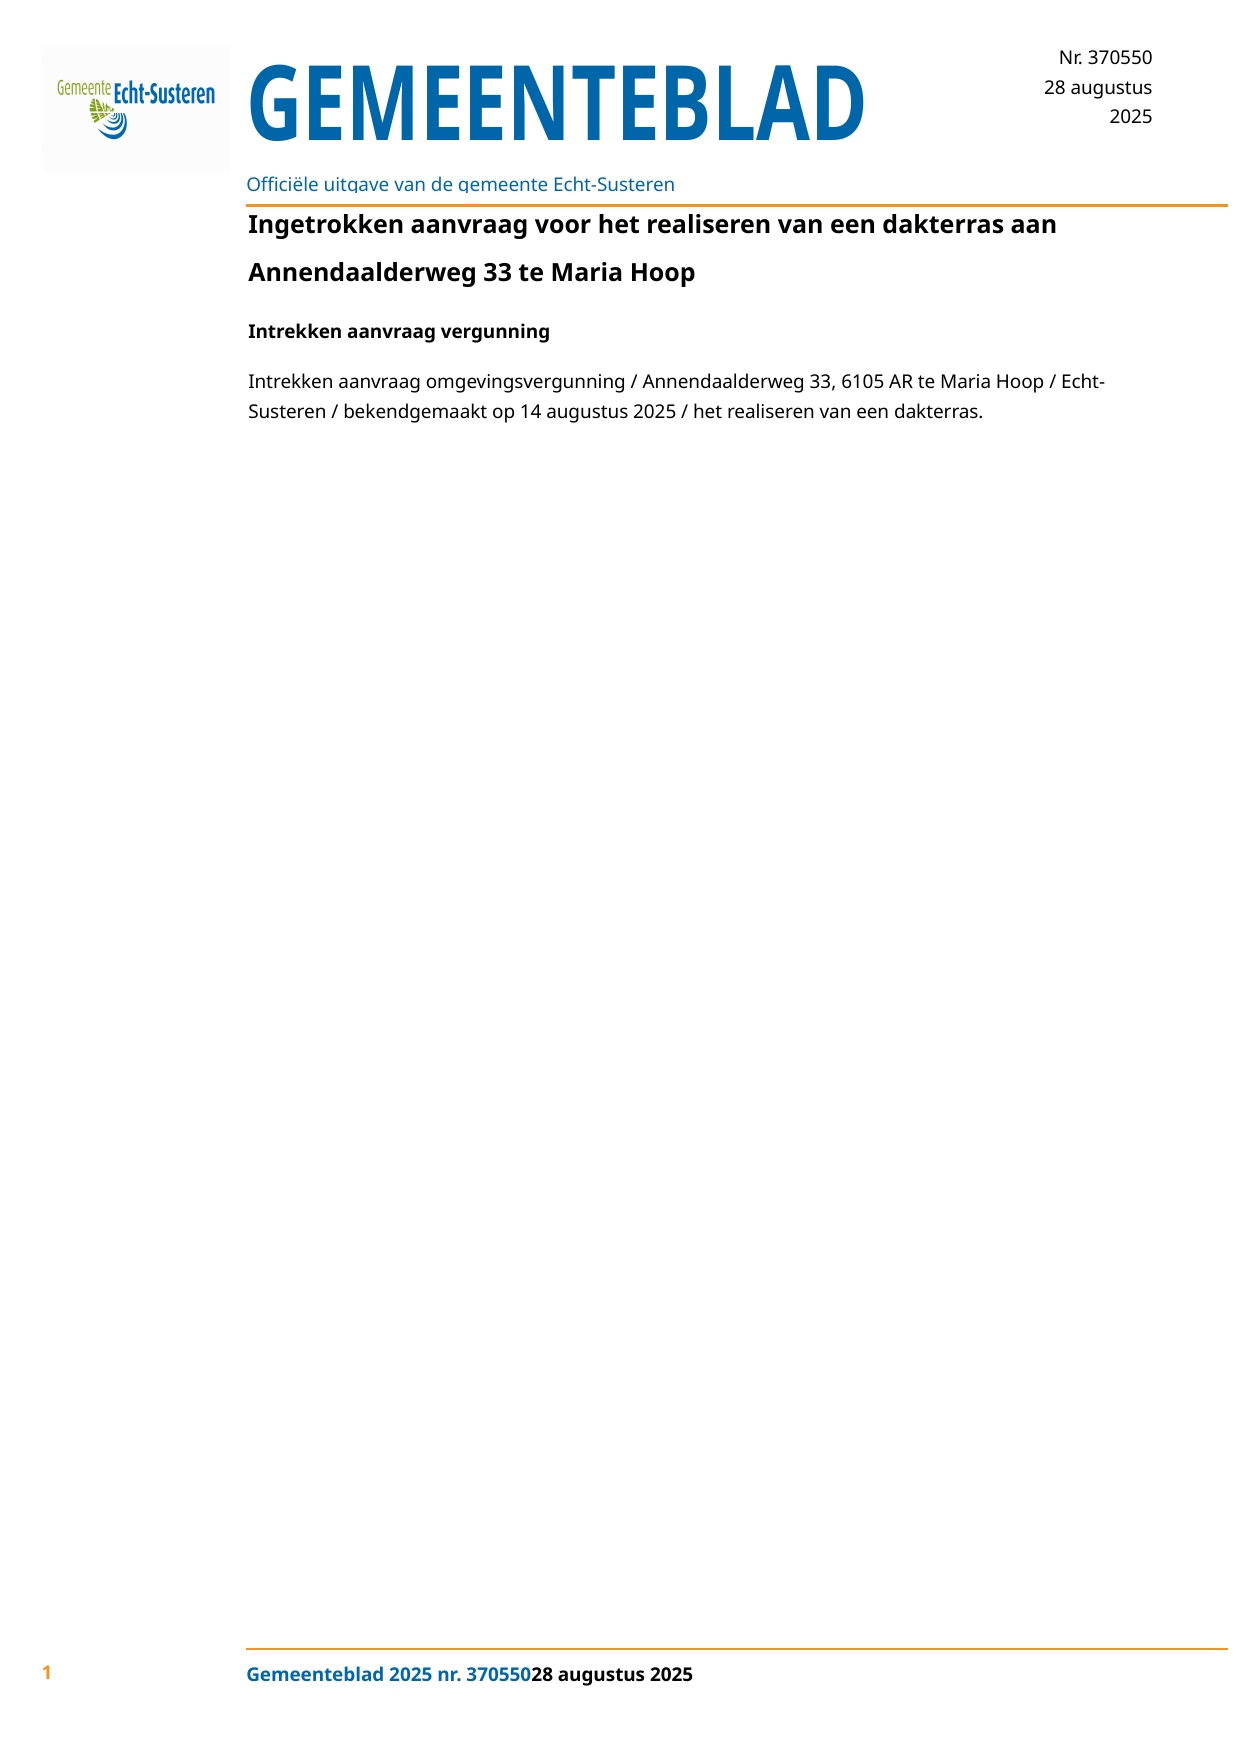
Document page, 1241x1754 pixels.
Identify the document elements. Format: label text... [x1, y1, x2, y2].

text Ingetrokken aanvraag voor het realiseren van een dakterras aan Annendaalderweg 33 te Maria Hoop [248, 207, 1152, 288]
picture [41, 47, 231, 172]
text Intrekken aanvraag vergunning [248, 318, 1152, 344]
text Intrekken aanvraag omgevingsvergunning / Annendaalderweg 33, 6105 AR te Maria Hoop / Echt-Susteren / bekendgemaakt op 14 augustus 2025 / het realiseren van een dakterras. [248, 368, 1152, 424]
